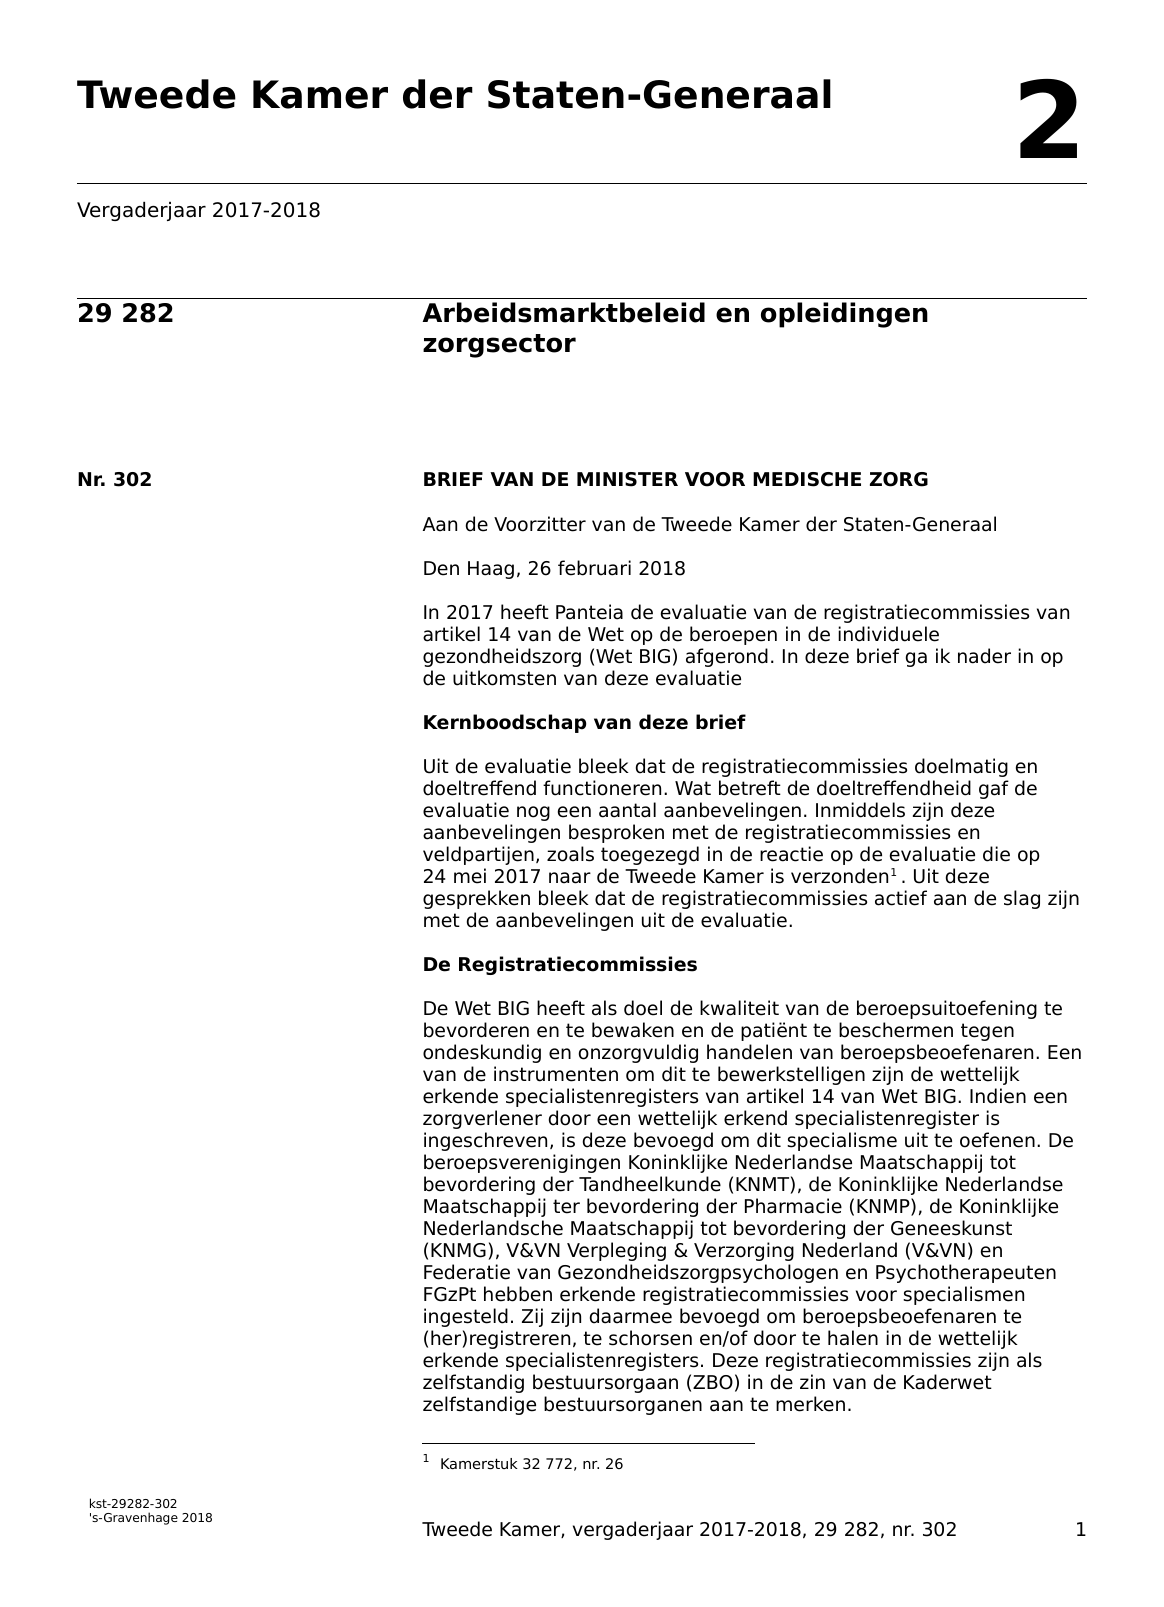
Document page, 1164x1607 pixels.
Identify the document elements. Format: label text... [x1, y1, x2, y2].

text Kamerstuk 32 772, nr. 26 [422, 1452, 1087, 1474]
subtitle Kernboodschap van deze brief [422, 712, 1087, 734]
text Den Haag, 26 februari 2018 [422, 558, 1087, 580]
subtitle De Registratiecommissies [422, 954, 1087, 976]
subtitle 29 282 Arbeidsmarktbeleid en opleidingen zorgsector [77, 299, 1087, 358]
text 's-Gravenhage 2018 [88, 1511, 323, 1525]
text In 2017 heeft Panteia de evaluatie van de registratiecommissies van artikel 14 van de Wet op de beroepen in de individuele gezondheidszorg (Wet BIG) afgerond. In deze brief ga ik nader in op de uitkomsten van deze evaluatie [422, 602, 1087, 690]
subtitle Nr. 302 BRIEF VAN DE MINISTER VOOR MEDISCHE ZORG [77, 469, 1087, 491]
table_header Tweede Kamer der Staten-Generaal [77, 59, 886, 183]
text De Wet BIG heeft als doel de kwaliteit van de beroepsuitoefening te bevorderen en te bewaken en de patiënt te beschermen tegen ondeskundig en onzorgvuldig handelen van beroepsbeoefenaren. Een van de instrumenten om dit te bewerkstelligen zijn de wettelijk erkende specialistenregisters van artikel 14 van Wet BIG. Indien een zorgverlener door een wettelijk erkend specialistenregister is ingeschreven, is deze bevoegd om dit specialisme uit te oefenen. De beroepsverenigingen Koninklijke Nederlandse Maatschappij tot bevordering der Tandheelkunde (KNMT), de Koninklijke Nederlandse Maatschappij ter bevordering der Pharmacie (KNMP), de Koninklijke Nederlandsche Maatschappij tot bevordering der Geneeskunst (KNMG), V&VN Verpleging & Verzorging Nederland (V&VN) en Federatie van Gezondheidszorgpsychologen en Psychotherapeuten FGzPt hebben erkende registratiecommissies voor specialismen ingesteld. Zij zijn daarmee bevoegd om beroepsbeoefenaren te (her)registreren, te schorsen en/of door te halen in de wettelijk erkende specialistenregisters. Deze registratiecommissies zijn als zelfstandig bestuursorgaan (ZBO) in de zin van de Kaderwet zelfstandige bestuursorganen aan te merken. [422, 998, 1087, 1416]
table_cell Vergaderjaar 2017-2018 [77, 184, 1087, 298]
text Aan de Voorzitter van de Tweede Kamer der Staten-Generaal [422, 513, 1087, 536]
table_header 2 [886, 59, 1087, 183]
text kst-29282-302 [88, 1497, 323, 1511]
text Uit de evaluatie bleek dat de registratiecommissies doelmatig en doeltreffend functioneren. Wat betreft de doeltreffendheid gaf de evaluatie nog een aantal aanbevelingen. Inmiddels zijn deze aanbevelingen besproken met de registratiecommissies en veldpartijen, zoals toegezegd in de reactie op de evaluatie die op 24 mei 2017 naar de Tweede Kamer is verzonden. Uit deze gesprekken bleek dat de registratiecommissies actief aan de slag zijn met de aanbevelingen uit de evaluatie. [422, 756, 1087, 932]
